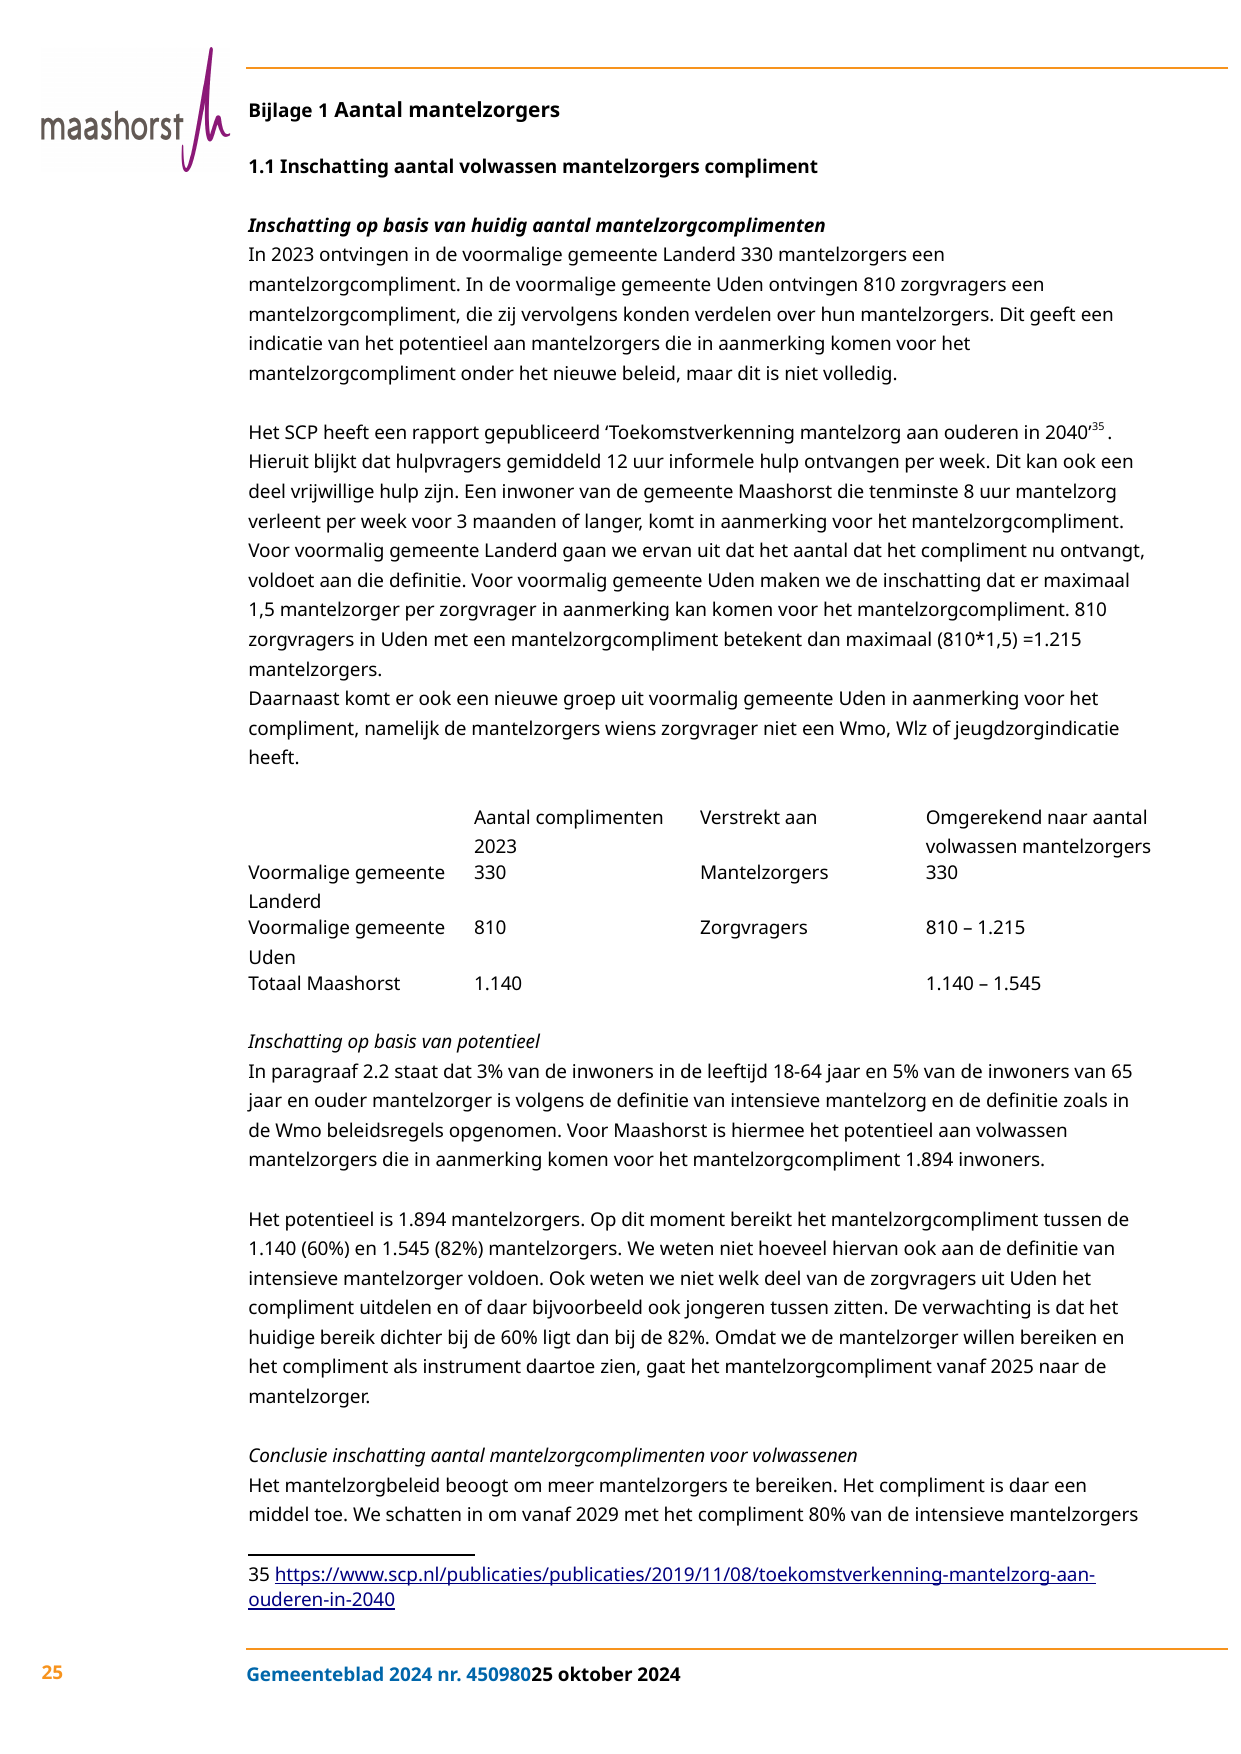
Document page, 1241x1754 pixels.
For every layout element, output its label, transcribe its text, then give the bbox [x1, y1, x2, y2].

text Inschatting op basis van huidig aantal mantelzorgcomplimenten [248, 212, 1152, 238]
text 1.1 Inschatting aantal volwassen mantelzorgers compliment [248, 153, 1152, 179]
picture [41, 47, 231, 172]
table_cell Totaal Maashorst [248, 970, 474, 996]
text Conclusie inschatting aantal mantelzorgcomplimenten voor volwassenen [248, 1442, 1152, 1468]
table_header Verstrekt aan [700, 804, 926, 859]
table_cell 810 [474, 915, 700, 970]
text In paragraaf 2.2 staat dat 3% van de inwoners in de leeftijd 18-64 jaar en 5% van de inwoners van 65 jaar en ouder mantelzorger is volgens de definitie van intensieve mantelzorg en de definitie zoals in de Wmo beleidsregels opgenomen. Voor Maashorst is hiermee het potentieel aan volwassen mantelzorgers die in aanmerking komen voor het mantelzorgcompliment 1.894 inwoners. [248, 1058, 1152, 1172]
table_cell 1.140 – 1.545 [926, 970, 1152, 996]
text https://www.scp.nl/publicaties/publicaties/2019/11/08/toekomstverkenning-mantelzorg-aan-ouderen-in-2040 [248, 1561, 1152, 1612]
text In 2023 ontvingen in de voormalige gemeente Landerd 330 mantelzorgers een mantelzorgcompliment. In de voormalige gemeente Uden ontvingen 810 zorgvragers een mantelzorgcompliment, die zij vervolgens konden verdelen over hun mantelzorgers. Dit geeft een indicatie van het potentieel aan mantelzorgers die in aanmerking komen voor het mantelzorgcompliment onder het nieuwe beleid, maar dit is niet volledig. [248, 242, 1152, 386]
table_cell Zorgvragers [700, 915, 926, 970]
text Het potentieel is 1.894 mantelzorgers. Op dit moment bereikt het mantelzorgcompliment tussen de 1.140 (60%) en 1.545 (82%) mantelzorgers. We weten niet hoeveel hiervan ook aan de definitie van intensieve mantelzorger voldoen. Ook weten we niet welk deel van de zorgvragers uit Uden het compliment uitdelen en of daar bijvoorbeeld ook jongeren tussen zitten. De verwachting is dat het huidige bereik dichter bij de 60% ligt dan bij de 82%. Omdat we de mantelzorger willen bereiken en het compliment als instrument daartoe zien, gaat het mantelzorgcompliment vanaf 2025 naar de mantelzorger. [248, 1206, 1152, 1409]
text Het mantelzorgbeleid beoogt om meer mantelzorgers te bereiken. Het compliment is daar een middel toe. We schatten in om vanaf 2029 met het compliment 80% van de intensieve mantelzorgers [248, 1472, 1152, 1527]
table_cell 1.140 [474, 970, 700, 996]
table_header Omgerekend naar aantal volwassen mantelzorgers [926, 804, 1152, 859]
table_cell Voormalige gemeente Landerd [248, 859, 474, 914]
table_cell 810 – 1.215 [926, 915, 1152, 970]
text Het SCP heeft een rapport gepubliceerd ‘Toekomstverkenning mantelzorg aan ouderen in 2040’. Hieruit blijkt dat hulpvragers gemiddeld 12 uur informele hulp ontvangen per week. Dit kan ook een deel vrijwillige hulp zijn. Een inwoner van de gemeente Maashorst die tenminste 8 uur mantelzorg verleent per week voor 3 maanden of langer, komt in aanmerking voor het mantelzorgcompliment. Voor voormalig gemeente Landerd gaan we ervan uit dat het aantal dat het compliment nu ontvangt, voldoet aan die definitie. Voor voormalig gemeente Uden maken we de inschatting dat er maximaal 1,5 mantelzorger per zorgvrager in aanmerking kan komen voor het mantelzorgcompliment. 810 zorgvragers in Uden met een mantelzorgcompliment betekent dan maximaal (810*1,5) =1.215 mantelzorgers. [248, 419, 1152, 682]
table_cell [700, 970, 926, 996]
table_cell Voormalige gemeente Uden [248, 915, 474, 970]
table_cell Mantelzorgers [700, 859, 926, 914]
table_header Aantal complimenten 2023 [474, 804, 700, 859]
table_header [248, 804, 474, 859]
text Inschatting op basis van potentieel [248, 1028, 1152, 1054]
table_cell 330 [926, 859, 1152, 914]
text Bijlage 1 Aantal mantelzorgers [248, 95, 1152, 123]
text Daarnaast komt er ook een nieuwe groep uit voormalig gemeente Uden in aanmerking voor het compliment, namelijk de mantelzorgers wiens zorgvrager niet een Wmo, Wlz of jeugdzorgindicatie heeft. [248, 685, 1152, 770]
table_cell 330 [474, 859, 700, 914]
